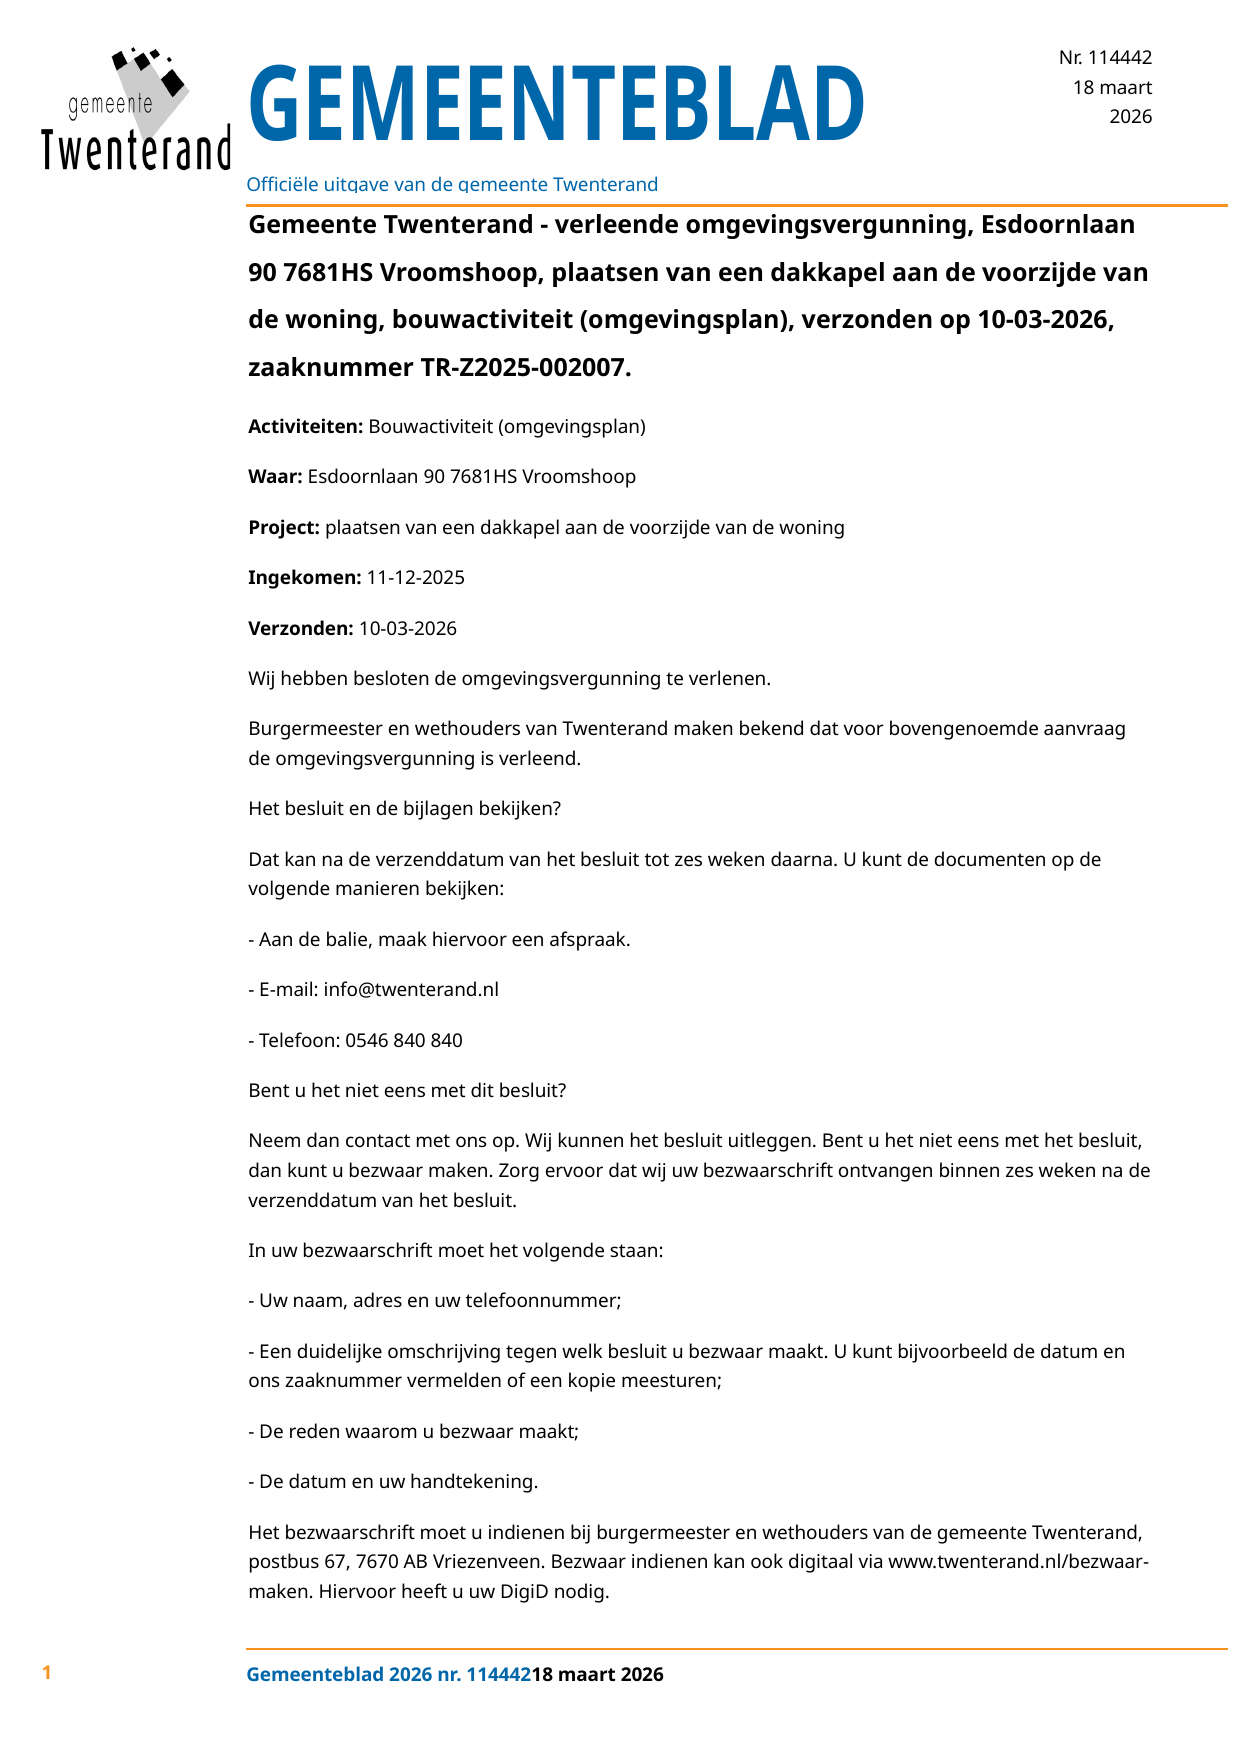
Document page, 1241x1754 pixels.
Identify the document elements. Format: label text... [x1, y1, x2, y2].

text - De datum en uw handtekening. [248, 1468, 1152, 1494]
text Neem dan contact met ons op. Wij kunnen het besluit uitleggen. Bent u het niet eens met het besluit, dan kunt u bezwaar maken. Zorg ervoor dat wij uw bezwaarschrift ontvangen binnen zes weken na de verzenddatum van het besluit. [248, 1128, 1152, 1213]
text Wij hebben besloten de omgevingsvergunning te verlenen. [248, 665, 1152, 691]
text Verzonden: 10-03-2026 [248, 615, 1152, 641]
picture [41, 47, 231, 172]
text - Telefoon: 0546 840 840 [248, 1027, 1152, 1053]
text Gemeente Twenterand - verleende omgevingsvergunning, Esdoornlaan 90 7681HS Vroomshoop, plaatsen van een dakkapel aan de voorzijde van de woning, bouwactiviteit (omgevingsplan), verzonden op 10-03-2026, zaaknummer TR-Z2025-002007. [248, 207, 1152, 384]
text Bent u het niet eens met dit besluit? [248, 1077, 1152, 1103]
text Het bezwaarschrift moet u indienen bij burgermeester en wethouders van de gemeente Twenterand, postbus 67, 7670 AB Vriezenveen. Bezwaar indienen kan ook digitaal via www.twenterand.nl/bezwaar-maken. Hiervoor heeft u uw DigiD nodig. [248, 1519, 1152, 1604]
text - Uw naam, adres en uw telefoonnummer; [248, 1288, 1152, 1313]
text - De reden waarom u bezwaar maakt; [248, 1418, 1152, 1444]
text Ingekomen: 11-12-2025 [248, 564, 1152, 590]
text Project: plaatsen van een dakkapel aan de voorzijde van de woning [248, 514, 1152, 540]
text Burgermeester en wethouders van Twenterand maken bekend dat voor bovengenoemde aanvraag de omgevingsvergunning is verleend. [248, 716, 1152, 771]
text Waar: Esdoornlaan 90 7681HS Vroomshoop [248, 463, 1152, 489]
text In uw bezwaarschrift moet het volgende staan: [248, 1237, 1152, 1263]
text Het besluit en de bijlagen bekijken? [248, 796, 1152, 821]
text - E-mail: info@twenterand.nl [248, 976, 1152, 1002]
text Dat kan na de verzenddatum van het besluit tot zes weken daarna. U kunt de documenten op de volgende manieren bekijken: [248, 846, 1152, 901]
text - Aan de balie, maak hiervoor een afspraak. [248, 926, 1152, 952]
text - Een duidelijke omschrijving tegen welk besluit u bezwaar maakt. U kunt bijvoorbeeld de datum en ons zaaknummer vermelden of een kopie meesturen; [248, 1338, 1152, 1393]
text Activiteiten: Bouwactiviteit (omgevingsplan) [248, 413, 1152, 439]
